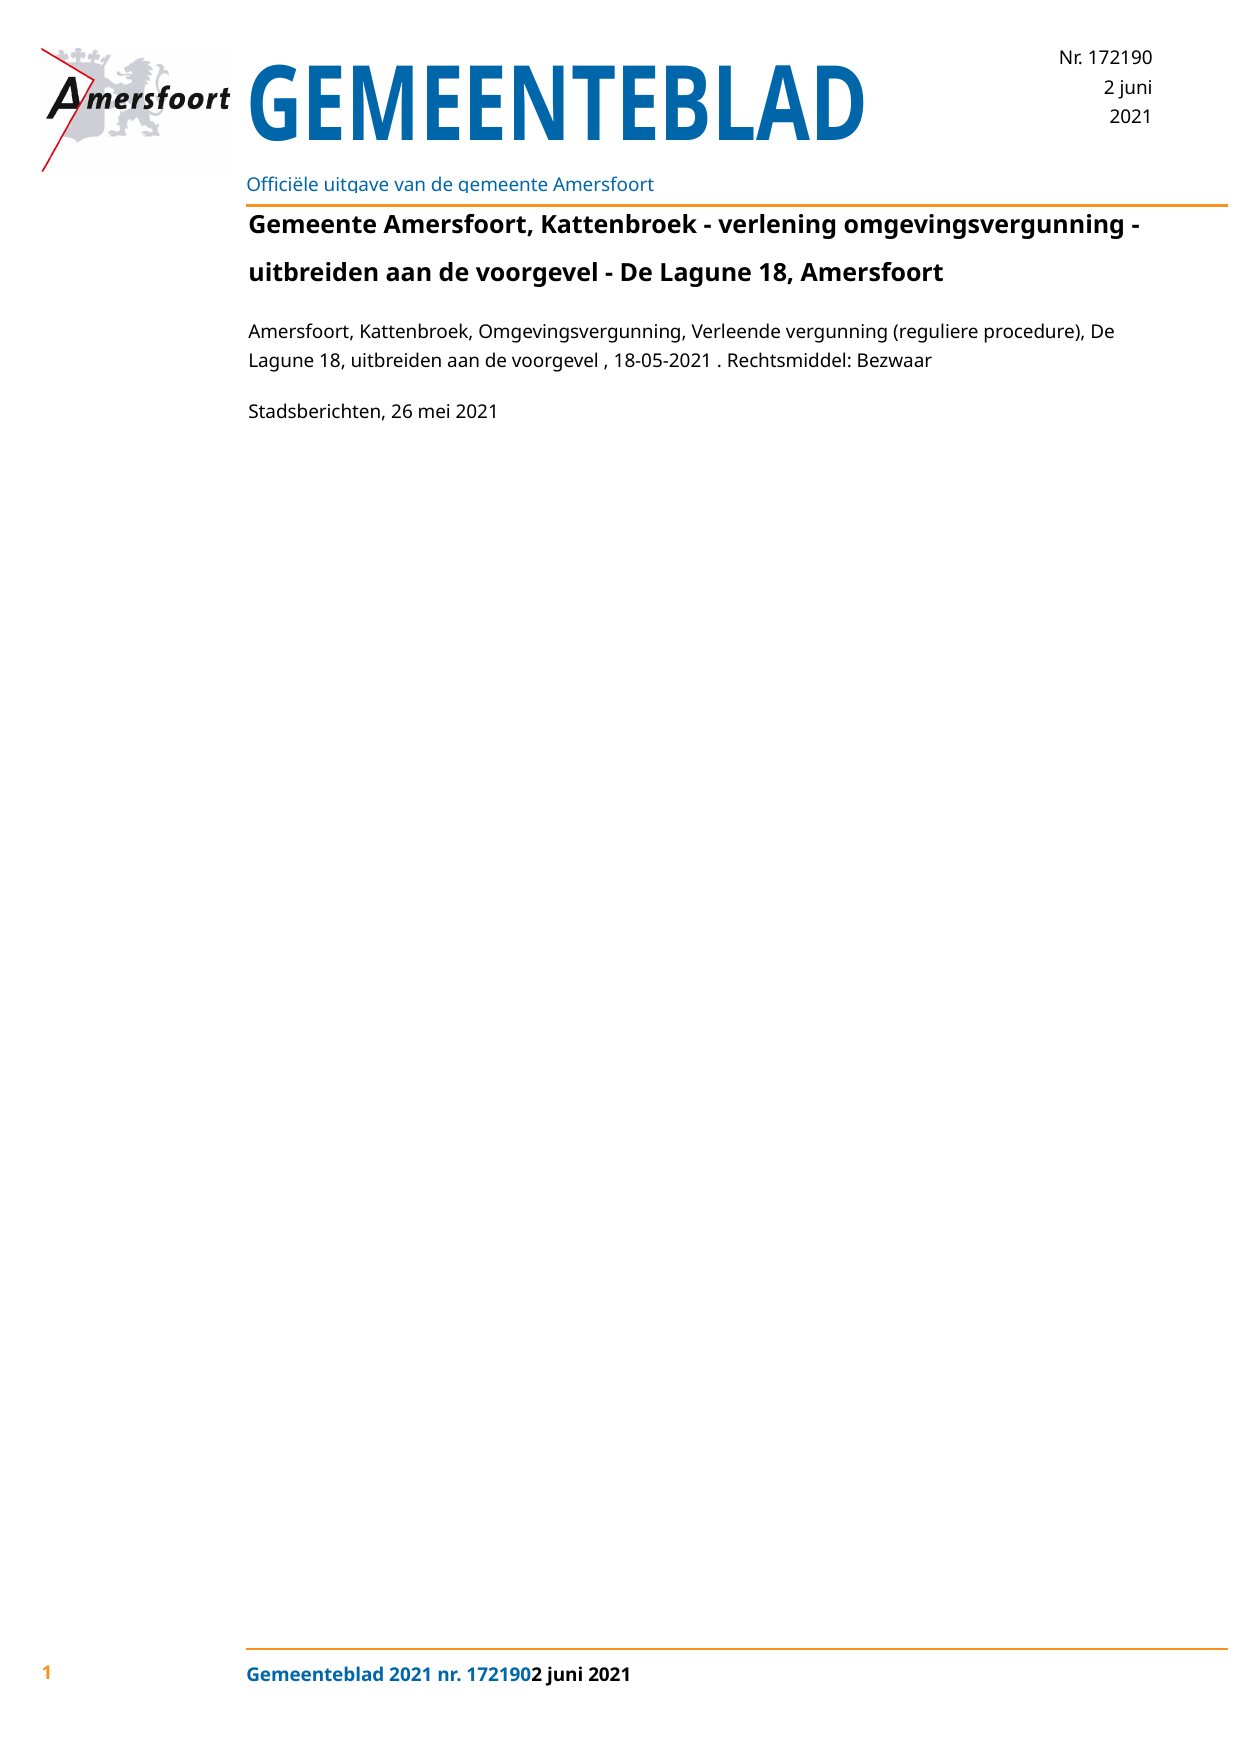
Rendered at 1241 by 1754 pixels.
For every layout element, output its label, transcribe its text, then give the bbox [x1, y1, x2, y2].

text Stadsberichten, 26 mei 2021 [248, 398, 1152, 424]
picture [41, 47, 231, 172]
text Amersfoort, Kattenbroek, Omgevingsvergunning, Verleende vergunning (reguliere procedure), De Lagune 18, uitbreiden aan de voorgevel , 18-05-2021 . Rechtsmiddel: Bezwaar [248, 318, 1152, 373]
text Gemeente Amersfoort, Kattenbroek - verlening omgevingsvergunning - uitbreiden aan de voorgevel - De Lagune 18, Amersfoort [248, 207, 1152, 288]
